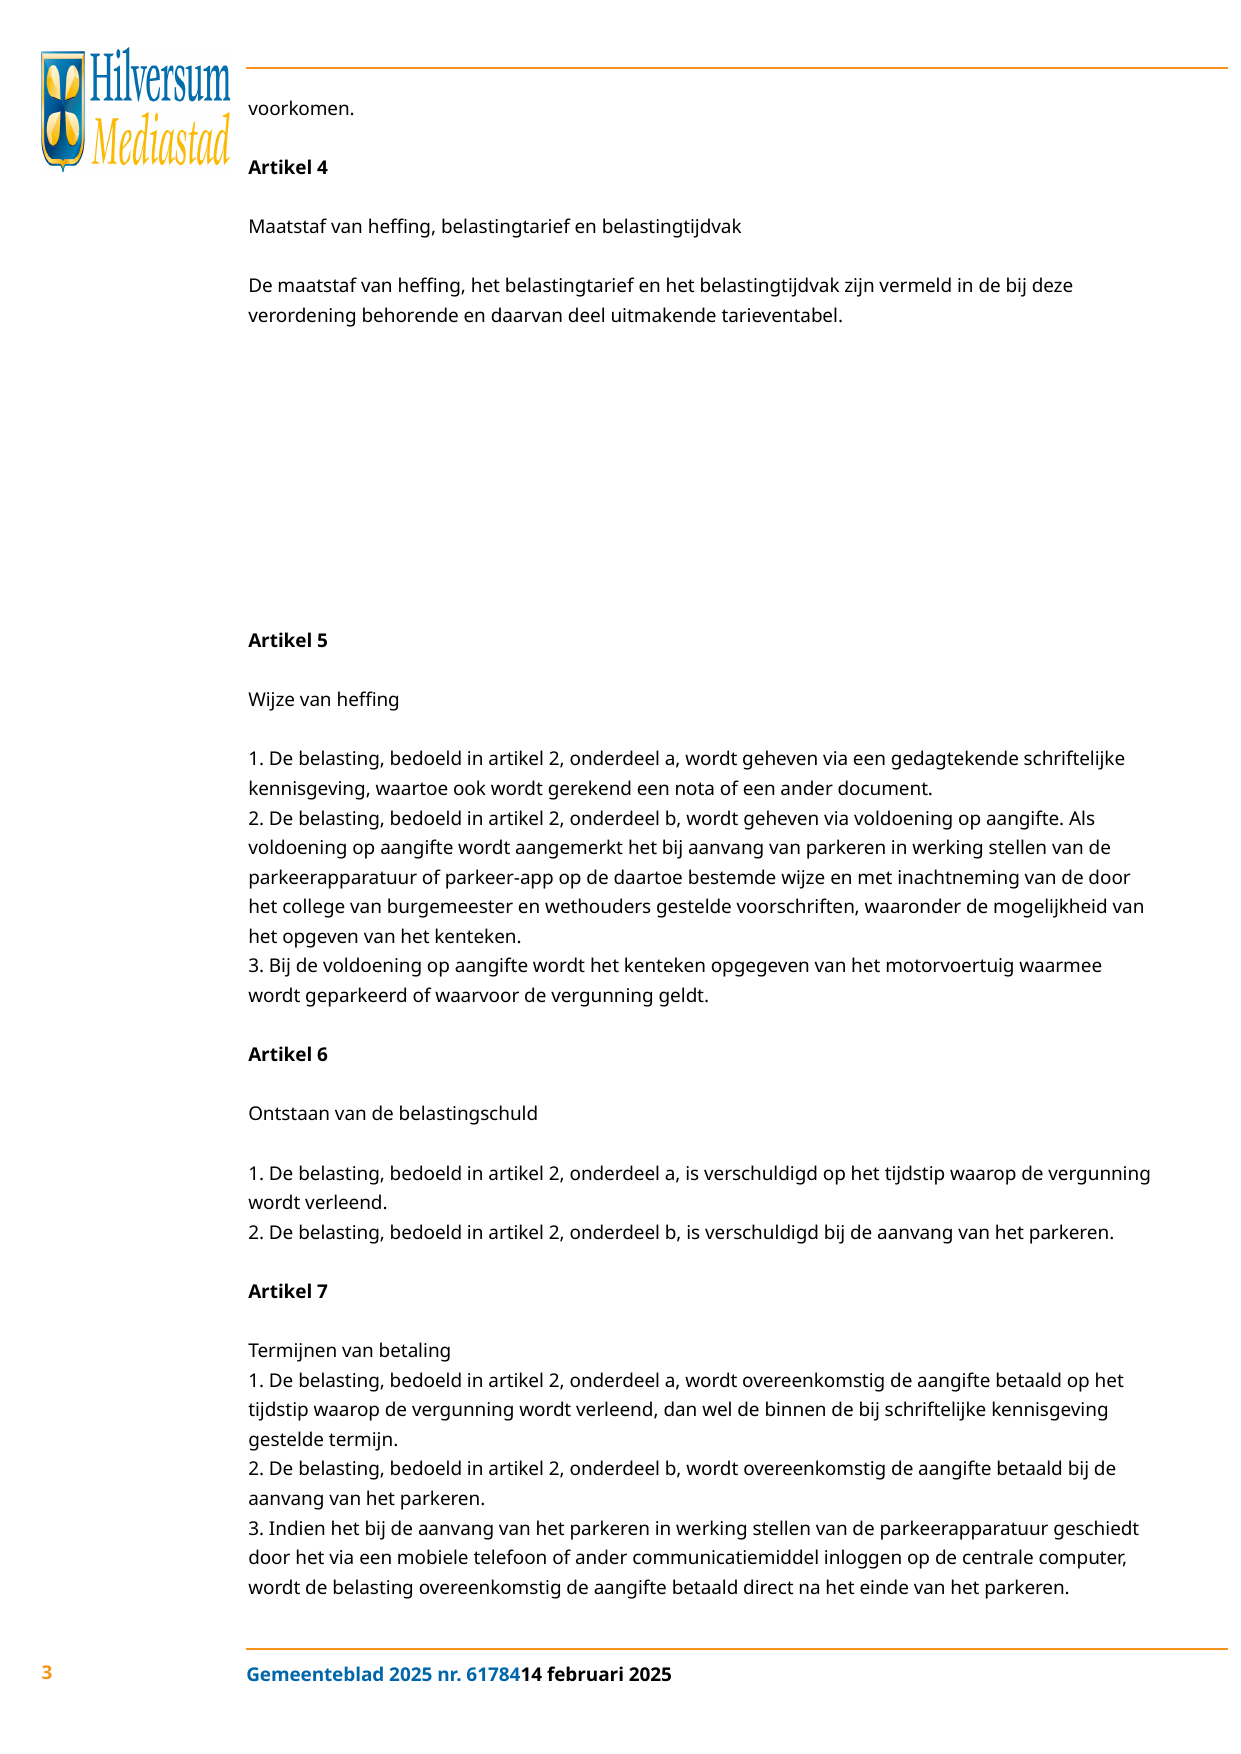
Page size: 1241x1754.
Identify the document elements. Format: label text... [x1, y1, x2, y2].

text 3. Bij de voldoening op aangifte wordt het kenteken opgegeven van het motorvoertuig waarmee wordt geparkeerd of waarvoor de vergunning geldt. [248, 953, 1152, 1008]
text 1. De belasting, bedoeld in artikel 2, onderdeel a, is verschuldigd op het tijdstip waarop de vergunning wordt verleend. [248, 1160, 1152, 1215]
text Artikel 4 [248, 154, 1152, 180]
text 1. De belasting, bedoeld in artikel 2, onderdeel a, wordt geheven via een gedagtekende schriftelijke kennisgeving, waartoe ook wordt gerekend een nota of een ander document. [248, 746, 1152, 801]
text Artikel 5 [248, 627, 1152, 653]
text voorkomen. [248, 95, 1152, 121]
text Artikel 7 [248, 1278, 1152, 1304]
text Artikel 6 [248, 1041, 1152, 1067]
text Wijze van heffing [248, 686, 1152, 712]
text 2. De belasting, bedoeld in artikel 2, onderdeel b, is verschuldigd bij de aanvang van het parkeren. [248, 1219, 1152, 1245]
text Termijnen van betaling [248, 1337, 1152, 1363]
text Ontstaan van de belastingschuld [248, 1101, 1152, 1126]
text Maatstaf van heffing, belastingtarief en belastingtijdvak [248, 213, 1152, 239]
text 2. De belasting, bedoeld in artikel 2, onderdeel b, wordt overeenkomstig de aangifte betaald bij de aanvang van het parkeren. [248, 1456, 1152, 1511]
text 3. Indien het bij de aanvang van het parkeren in werking stellen van de parkeerapparatuur geschiedt door het via een mobiele telefoon of ander communicatiemiddel inloggen op de centrale computer, wordt de belasting overeenkomstig de aangifte betaald direct na het einde van het parkeren. [248, 1515, 1152, 1600]
text 1. De belasting, bedoeld in artikel 2, onderdeel a, wordt overeenkomstig de aangifte betaald op het tijdstip waarop de vergunning wordt verleend, dan wel de binnen de bij schriftelijke kennisgeving gestelde termijn. [248, 1367, 1152, 1452]
picture [41, 47, 231, 172]
text 2. De belasting, bedoeld in artikel 2, onderdeel b, wordt geheven via voldoening op aangifte. Als voldoening op aangifte wordt aangemerkt het bij aanvang van parkeren in werking stellen van de parkeerapparatuur of parkeer-app op de daartoe bestemde wijze en met inachtneming van de door het college van burgemeester en wethouders gestelde voorschriften, waaronder de mogelijkheid van het opgeven van het kenteken. [248, 805, 1152, 949]
text De maatstaf van heffing, het belastingtarief en het belastingtijdvak zijn vermeld in de bij deze verordening behorende en daarvan deel uitmakende tarieventabel. [248, 272, 1152, 328]
